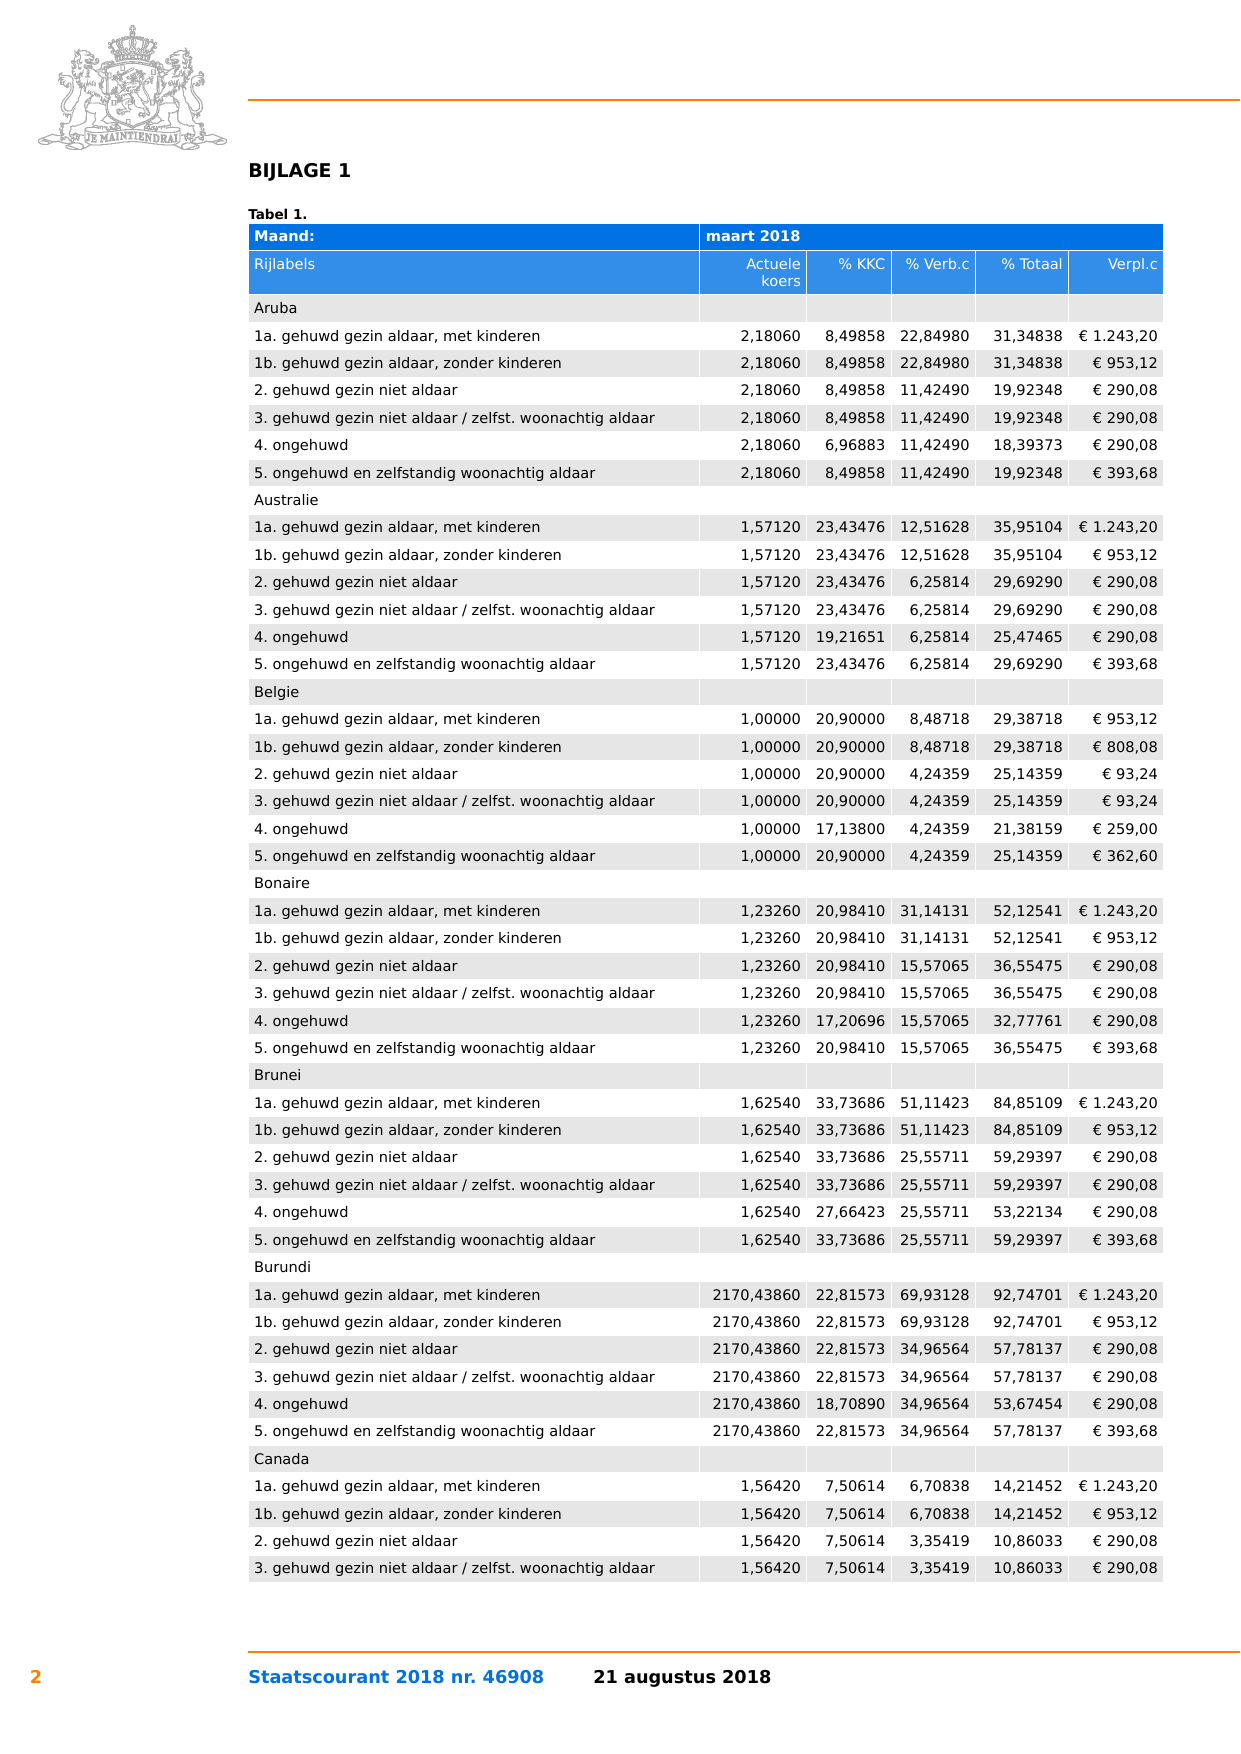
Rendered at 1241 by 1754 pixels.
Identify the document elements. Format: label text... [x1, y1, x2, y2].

table_cell 31,34838 [976, 350, 1068, 377]
table_cell 52,12541 [976, 898, 1068, 924]
table_cell 20,98410 [807, 953, 891, 979]
table_cell € 290,08 [1069, 597, 1163, 623]
table_cell 25,14359 [976, 761, 1068, 787]
table_cell 8,49858 [807, 460, 891, 486]
table_cell 7,50614 [807, 1501, 891, 1527]
table_cell € 290,08 [1069, 1145, 1163, 1171]
table_cell 12,51628 [892, 515, 975, 541]
table_cell 3,35419 [892, 1556, 975, 1582]
table_cell [807, 1254, 891, 1281]
table_cell 92,74701 [976, 1309, 1068, 1335]
table_cell 84,85109 [976, 1090, 1068, 1116]
table_cell 5. ongehuwd en zelfstandig woonachtig aldaar [249, 1419, 699, 1445]
table_cell € 393,68 [1069, 1035, 1163, 1061]
table_cell Canada [249, 1446, 699, 1472]
table_cell 11,42490 [892, 378, 975, 404]
table_cell 53,22134 [976, 1200, 1068, 1226]
table_cell 35,95104 [976, 542, 1068, 568]
table_cell 57,78137 [976, 1364, 1068, 1390]
table_cell 4,24359 [892, 789, 975, 815]
subtitle BIJLAGE 1 [248, 160, 1163, 182]
table_cell 5. ongehuwd en zelfstandig woonachtig aldaar [249, 460, 699, 486]
table_cell 1,56420 [700, 1528, 806, 1554]
table_cell 57,78137 [976, 1419, 1068, 1445]
table_cell [892, 487, 975, 513]
table_cell [700, 679, 806, 705]
table_cell 8,49858 [807, 378, 891, 404]
table_cell [1069, 679, 1163, 705]
table_cell 25,14359 [976, 789, 1068, 815]
table_cell € 1.243,20 [1069, 1282, 1163, 1308]
table_cell 33,73686 [807, 1145, 891, 1171]
table_header Tabel 1. [248, 207, 1163, 223]
table_cell € 290,08 [1069, 1008, 1163, 1034]
table_cell 1,57120 [700, 569, 806, 596]
table_cell 6,25814 [892, 569, 975, 596]
table_cell 25,55711 [892, 1145, 975, 1171]
table_cell 84,85109 [976, 1117, 1068, 1144]
table_cell 20,98410 [807, 1035, 891, 1061]
table_cell € 290,08 [1069, 1556, 1163, 1582]
table_cell Actuele koers [700, 251, 806, 294]
table_cell 1b. gehuwd gezin aldaar, zonder kinderen [249, 542, 699, 568]
table_cell € 953,12 [1069, 706, 1163, 733]
table_cell 1,56420 [700, 1474, 806, 1500]
table_cell € 393,68 [1069, 1419, 1163, 1445]
table_cell 2,18060 [700, 433, 806, 459]
table_cell [700, 1446, 806, 1472]
table_cell 33,73686 [807, 1227, 891, 1253]
table_cell 53,67454 [976, 1391, 1068, 1418]
table_cell 1,62540 [700, 1227, 806, 1253]
table_cell 6,96883 [807, 433, 891, 459]
table_cell 1,62540 [700, 1200, 806, 1226]
table_cell 1,00000 [700, 706, 806, 733]
table_cell 1a. gehuwd gezin aldaar, met kinderen [249, 706, 699, 733]
table_cell € 1.243,20 [1069, 1474, 1163, 1500]
table_cell € 953,12 [1069, 926, 1163, 952]
table_cell 34,96564 [892, 1364, 975, 1390]
table_cell € 290,08 [1069, 1391, 1163, 1418]
table_cell 3. gehuwd gezin niet aldaar / zelfst. woonachtig aldaar [249, 980, 699, 1007]
table_cell 4,24359 [892, 843, 975, 870]
table_cell 8,48718 [892, 734, 975, 760]
table_cell € 1.243,20 [1069, 515, 1163, 541]
table_cell 2. gehuwd gezin niet aldaar [249, 953, 699, 979]
table_cell 1,23260 [700, 926, 806, 952]
table_cell 59,29397 [976, 1172, 1068, 1198]
table_cell 4. ongehuwd [249, 1008, 699, 1034]
table_cell 8,49858 [807, 323, 891, 349]
table_cell 2170,43860 [700, 1282, 806, 1308]
table_cell [1069, 1063, 1163, 1089]
table_cell 22,84980 [892, 323, 975, 349]
table_cell [700, 1063, 806, 1089]
table_cell 1,23260 [700, 898, 806, 924]
table_cell 10,86033 [976, 1528, 1068, 1554]
table_cell € 290,08 [1069, 1200, 1163, 1226]
table_cell Belgie [249, 679, 699, 705]
table_cell 52,12541 [976, 926, 1068, 952]
table_cell 1,62540 [700, 1117, 806, 1144]
table_cell 14,21452 [976, 1501, 1068, 1527]
table_cell 12,51628 [892, 542, 975, 568]
table_cell 18,39373 [976, 433, 1068, 459]
table_cell Bonaire [249, 871, 699, 897]
table_cell [1069, 871, 1163, 897]
table_cell 4. ongehuwd [249, 1391, 699, 1418]
table_cell 20,90000 [807, 843, 891, 870]
table_cell 8,49858 [807, 405, 891, 431]
table_cell 3. gehuwd gezin niet aldaar / zelfst. woonachtig aldaar [249, 1364, 699, 1390]
table_cell 7,50614 [807, 1556, 891, 1582]
table_cell € 953,12 [1069, 1501, 1163, 1527]
table_cell 3. gehuwd gezin niet aldaar / zelfst. woonachtig aldaar [249, 597, 699, 623]
table_cell € 1.243,20 [1069, 1090, 1163, 1116]
table_cell 15,57065 [892, 1008, 975, 1034]
table_cell % Totaal [976, 251, 1068, 294]
table_cell [892, 1063, 975, 1089]
table_cell [892, 1254, 975, 1281]
table_cell 3. gehuwd gezin niet aldaar / zelfst. woonachtig aldaar [249, 405, 699, 431]
table_cell 1a. gehuwd gezin aldaar, met kinderen [249, 1474, 699, 1500]
table_cell 1a. gehuwd gezin aldaar, met kinderen [249, 323, 699, 349]
table_cell 31,14131 [892, 898, 975, 924]
table_cell [1069, 295, 1163, 322]
table_cell [976, 679, 1068, 705]
table_cell [807, 487, 891, 513]
table_cell maart 2018 [700, 224, 1163, 250]
table_cell 22,81573 [807, 1336, 891, 1363]
table_cell 20,90000 [807, 734, 891, 760]
table_cell 2. gehuwd gezin niet aldaar [249, 569, 699, 596]
table_cell 1,00000 [700, 761, 806, 787]
table_cell 31,34838 [976, 323, 1068, 349]
table_cell 1,23260 [700, 1008, 806, 1034]
table_cell 1,00000 [700, 843, 806, 870]
table_cell € 362,60 [1069, 843, 1163, 870]
table_cell 20,90000 [807, 789, 891, 815]
table_cell 27,66423 [807, 1200, 891, 1226]
table_cell 6,25814 [892, 652, 975, 678]
table_cell Brunei [249, 1063, 699, 1089]
table_cell 25,47465 [976, 624, 1068, 651]
table_cell 22,81573 [807, 1364, 891, 1390]
table_cell € 290,08 [1069, 1336, 1163, 1363]
table_cell [1069, 487, 1163, 513]
table_cell 1b. gehuwd gezin aldaar, zonder kinderen [249, 1117, 699, 1144]
table_cell 29,69290 [976, 652, 1068, 678]
table_cell 20,90000 [807, 761, 891, 787]
table_cell 5. ongehuwd en zelfstandig woonachtig aldaar [249, 843, 699, 870]
table_cell € 259,00 [1069, 816, 1163, 842]
table_cell € 953,12 [1069, 1309, 1163, 1335]
table_cell 1b. gehuwd gezin aldaar, zonder kinderen [249, 350, 699, 377]
table_cell 2,18060 [700, 460, 806, 486]
table_cell 8,49858 [807, 350, 891, 377]
table_cell 2,18060 [700, 378, 806, 404]
table_cell [976, 487, 1068, 513]
table_cell € 290,08 [1069, 624, 1163, 651]
table_cell 57,78137 [976, 1336, 1068, 1363]
table_cell 2170,43860 [700, 1391, 806, 1418]
table_cell € 290,08 [1069, 980, 1163, 1007]
table_cell 1,56420 [700, 1556, 806, 1582]
table_cell 6,25814 [892, 597, 975, 623]
table_cell 1b. gehuwd gezin aldaar, zonder kinderen [249, 1309, 699, 1335]
table_cell 23,43476 [807, 652, 891, 678]
table_cell € 953,12 [1069, 542, 1163, 568]
table_cell 21,38159 [976, 816, 1068, 842]
table_cell [1069, 1446, 1163, 1472]
table_cell 1,56420 [700, 1501, 806, 1527]
table_cell 4,24359 [892, 761, 975, 787]
table_cell Burundi [249, 1254, 699, 1281]
picture [38, 25, 227, 150]
table_cell 1,57120 [700, 624, 806, 651]
table_cell 7,50614 [807, 1474, 891, 1500]
table_cell Rijlabels [249, 251, 699, 294]
table_cell 2,18060 [700, 323, 806, 349]
table_cell € 1.243,20 [1069, 898, 1163, 924]
table_cell 6,70838 [892, 1474, 975, 1500]
table_cell 3. gehuwd gezin niet aldaar / zelfst. woonachtig aldaar [249, 1556, 699, 1582]
table_cell 29,38718 [976, 706, 1068, 733]
table_cell 6,25814 [892, 624, 975, 651]
table_cell 34,96564 [892, 1336, 975, 1363]
table_cell 2,18060 [700, 405, 806, 431]
table_cell 23,43476 [807, 515, 891, 541]
table_cell 59,29397 [976, 1145, 1068, 1171]
table_cell € 290,08 [1069, 1528, 1163, 1554]
table_cell 19,92348 [976, 460, 1068, 486]
table_cell 2170,43860 [700, 1309, 806, 1335]
table_cell 69,93128 [892, 1309, 975, 1335]
table_cell 59,29397 [976, 1227, 1068, 1253]
table_cell 2170,43860 [700, 1336, 806, 1363]
table_cell 6,70838 [892, 1501, 975, 1527]
table_cell € 290,08 [1069, 405, 1163, 431]
table_cell 25,55711 [892, 1227, 975, 1253]
table_cell 23,43476 [807, 542, 891, 568]
table_cell 1a. gehuwd gezin aldaar, met kinderen [249, 1090, 699, 1116]
table_cell € 953,12 [1069, 350, 1163, 377]
table_cell 2170,43860 [700, 1419, 806, 1445]
table_cell € 290,08 [1069, 1172, 1163, 1198]
table_cell 2. gehuwd gezin niet aldaar [249, 378, 699, 404]
table_cell Aruba [249, 295, 699, 322]
table_cell € 290,08 [1069, 1364, 1163, 1390]
table_cell 19,92348 [976, 405, 1068, 431]
table_cell [807, 1446, 891, 1472]
table_cell Australie [249, 487, 699, 513]
table_cell [976, 1063, 1068, 1089]
table_cell € 808,08 [1069, 734, 1163, 760]
table_cell [892, 871, 975, 897]
table_cell 36,55475 [976, 980, 1068, 1007]
table_cell € 290,08 [1069, 433, 1163, 459]
table_cell 92,74701 [976, 1282, 1068, 1308]
table_cell 2. gehuwd gezin niet aldaar [249, 1528, 699, 1554]
table_cell 2,18060 [700, 350, 806, 377]
table_cell 20,90000 [807, 706, 891, 733]
table_cell 15,57065 [892, 953, 975, 979]
table_cell 18,70890 [807, 1391, 891, 1418]
table_cell Verpl.c [1069, 251, 1163, 294]
table_cell 51,11423 [892, 1090, 975, 1116]
table_cell [700, 295, 806, 322]
table_cell 1,00000 [700, 789, 806, 815]
table_cell 25,14359 [976, 843, 1068, 870]
table_cell 20,98410 [807, 926, 891, 952]
table_cell 1,62540 [700, 1090, 806, 1116]
table_cell 34,96564 [892, 1391, 975, 1418]
table_cell 1,23260 [700, 980, 806, 1007]
table_cell [807, 679, 891, 705]
table_cell 2. gehuwd gezin niet aldaar [249, 761, 699, 787]
table_cell 19,92348 [976, 378, 1068, 404]
table_cell 4. ongehuwd [249, 816, 699, 842]
table_cell [700, 1254, 806, 1281]
table_cell 5. ongehuwd en zelfstandig woonachtig aldaar [249, 1227, 699, 1253]
table_cell 1,57120 [700, 515, 806, 541]
table_cell 20,98410 [807, 898, 891, 924]
table_cell 1b. gehuwd gezin aldaar, zonder kinderen [249, 1501, 699, 1527]
table_cell 35,95104 [976, 515, 1068, 541]
table_cell 23,43476 [807, 569, 891, 596]
table_cell 25,55711 [892, 1172, 975, 1198]
table_cell [976, 1446, 1068, 1472]
table_cell [976, 295, 1068, 322]
table_cell % KKC [807, 251, 891, 294]
table_cell 19,21651 [807, 624, 891, 651]
table_cell 1,00000 [700, 816, 806, 842]
table_cell 4. ongehuwd [249, 1200, 699, 1226]
table_cell 1,57120 [700, 597, 806, 623]
table_cell Maand: [249, 224, 699, 250]
table_cell 5. ongehuwd en zelfstandig woonachtig aldaar [249, 1035, 699, 1061]
table_cell 1a. gehuwd gezin aldaar, met kinderen [249, 515, 699, 541]
table_cell [807, 1063, 891, 1089]
table_cell 1b. gehuwd gezin aldaar, zonder kinderen [249, 926, 699, 952]
table_cell 1,57120 [700, 652, 806, 678]
table_cell 3. gehuwd gezin niet aldaar / zelfst. woonachtig aldaar [249, 789, 699, 815]
table_cell [976, 1254, 1068, 1281]
table_cell 1a. gehuwd gezin aldaar, met kinderen [249, 1282, 699, 1308]
table_cell 69,93128 [892, 1282, 975, 1308]
table_cell € 393,68 [1069, 652, 1163, 678]
table_cell 22,81573 [807, 1282, 891, 1308]
table_cell 23,43476 [807, 597, 891, 623]
table_cell 1,57120 [700, 542, 806, 568]
table_cell 2170,43860 [700, 1364, 806, 1390]
table_cell [892, 295, 975, 322]
table_cell % Verb.c [892, 251, 975, 294]
table_cell 51,11423 [892, 1117, 975, 1144]
table_cell 31,14131 [892, 926, 975, 952]
table_cell € 290,08 [1069, 953, 1163, 979]
table_cell 33,73686 [807, 1117, 891, 1144]
table_cell 29,69290 [976, 597, 1068, 623]
table_cell 36,55475 [976, 1035, 1068, 1061]
table_cell 32,77761 [976, 1008, 1068, 1034]
table_cell [700, 871, 806, 897]
table_cell 22,81573 [807, 1309, 891, 1335]
table_cell [892, 679, 975, 705]
table_cell € 290,08 [1069, 378, 1163, 404]
table_cell € 93,24 [1069, 761, 1163, 787]
table_cell 29,69290 [976, 569, 1068, 596]
table_cell 25,55711 [892, 1200, 975, 1226]
table_cell 17,20696 [807, 1008, 891, 1034]
table_cell 4. ongehuwd [249, 624, 699, 651]
table_cell 1a. gehuwd gezin aldaar, met kinderen [249, 898, 699, 924]
table_cell 34,96564 [892, 1419, 975, 1445]
table_cell 14,21452 [976, 1474, 1068, 1500]
table_cell 4,24359 [892, 816, 975, 842]
table_cell € 393,68 [1069, 1227, 1163, 1253]
table_cell € 1.243,20 [1069, 323, 1163, 349]
table_cell € 290,08 [1069, 569, 1163, 596]
table_cell 1,00000 [700, 734, 806, 760]
table_cell € 953,12 [1069, 1117, 1163, 1144]
table_cell 11,42490 [892, 433, 975, 459]
table_cell 2. gehuwd gezin niet aldaar [249, 1336, 699, 1363]
table_cell 1,62540 [700, 1145, 806, 1171]
table_cell 15,57065 [892, 980, 975, 1007]
table_cell 11,42490 [892, 405, 975, 431]
table_cell 2. gehuwd gezin niet aldaar [249, 1145, 699, 1171]
table_cell [700, 487, 806, 513]
table_cell € 93,24 [1069, 789, 1163, 815]
table_cell 3,35419 [892, 1528, 975, 1554]
table_cell 7,50614 [807, 1528, 891, 1554]
table_cell 22,81573 [807, 1419, 891, 1445]
table_cell 4. ongehuwd [249, 433, 699, 459]
table_cell 1,23260 [700, 953, 806, 979]
table_cell [1069, 1254, 1163, 1281]
table_cell 5. ongehuwd en zelfstandig woonachtig aldaar [249, 652, 699, 678]
table_cell 1,62540 [700, 1172, 806, 1198]
table_cell 3. gehuwd gezin niet aldaar / zelfst. woonachtig aldaar [249, 1172, 699, 1198]
table_cell 8,48718 [892, 706, 975, 733]
table_cell 10,86033 [976, 1556, 1068, 1582]
table_cell 29,38718 [976, 734, 1068, 760]
table_cell [807, 295, 891, 322]
table_cell 33,73686 [807, 1090, 891, 1116]
table_cell 36,55475 [976, 953, 1068, 979]
table_cell [892, 1446, 975, 1472]
table_cell 15,57065 [892, 1035, 975, 1061]
table_cell 22,84980 [892, 350, 975, 377]
table_cell [807, 871, 891, 897]
table_cell € 393,68 [1069, 460, 1163, 486]
table_cell 20,98410 [807, 980, 891, 1007]
table_cell 1,23260 [700, 1035, 806, 1061]
table_cell 33,73686 [807, 1172, 891, 1198]
table_cell 17,13800 [807, 816, 891, 842]
table_cell [976, 871, 1068, 897]
table_cell 11,42490 [892, 460, 975, 486]
table_cell 1b. gehuwd gezin aldaar, zonder kinderen [249, 734, 699, 760]
